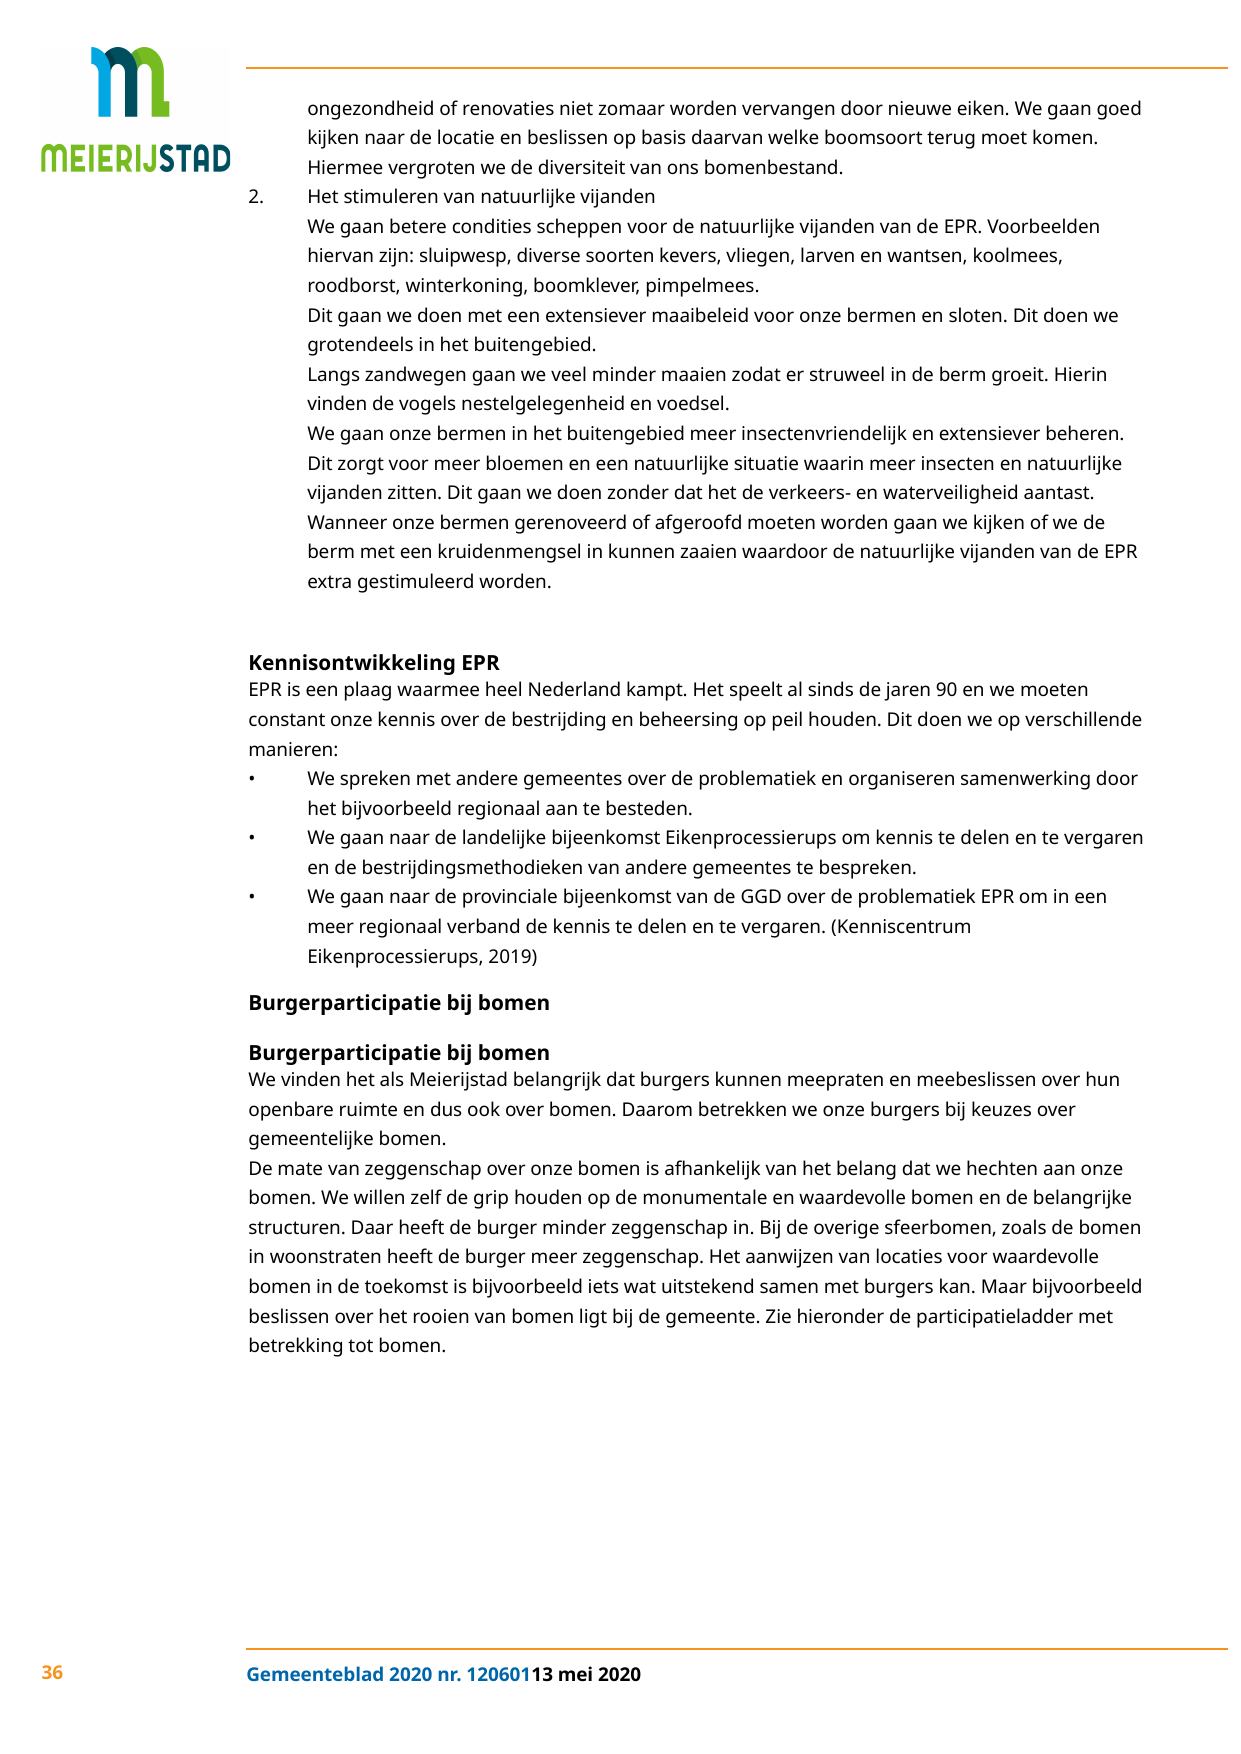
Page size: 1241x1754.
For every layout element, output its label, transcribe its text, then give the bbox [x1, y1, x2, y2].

text EPR is een plaag waarmee heel Nederland kampt. Het speelt al sinds de jaren 90 en we moeten constant onze kennis over de bestrijding en beheersing op peil houden. Dit doen we op verschillende manieren: [248, 677, 1152, 761]
list We gaan betere condities scheppen voor de natuurlijke vijanden van de EPR. Voorbeelden hiervan zijn: sluipwesp, diverse soorten kevers, vliegen, larven en wantsen, koolmees, roodborst, winterkoning, boomklever, pimpelmees. [248, 213, 1152, 298]
text We vinden het als Meierijstad belangrijk dat burgers kunnen meepraten en meebeslissen over hun openbare ruimte en dus ook over bomen. Daarom betrekken we onze burgers bij keuzes over gemeentelijke bomen. [248, 1066, 1152, 1151]
list Wanneer onze bermen gerenoveerd of afgeroofd moeten worden gaan we kijken of we de berm met een kruidenmengsel in kunnen zaaien waardoor de natuurlijke vijanden van de EPR extra gestimuleerd worden. [248, 509, 1152, 594]
text Burgerparticipatie bij bomen [248, 1038, 1152, 1066]
list We gaan naar de provinciale bijeenkomst van de GGD over de problematiek EPR om in een meer regionaal verband de kennis te delen en te vergaren. (Kenniscentrum Eikenprocessierups, 2019) [248, 884, 1152, 968]
text Kennisontwikkeling EPR [248, 648, 1152, 677]
list ongezondheid of renovaties niet zomaar worden vervangen door nieuwe eiken. We gaan goed kijken naar de locatie en beslissen op basis daarvan welke boomsoort terug moet komen. Hiermee vergroten we de diversiteit van ons bomenbestand. [248, 95, 1152, 180]
list Dit gaan we doen met een extensiever maaibeleid voor onze bermen en sloten. Dit doen we grotendeels in het buitengebied. [248, 302, 1152, 357]
text Burgerparticipatie bij bomen [248, 988, 1152, 1017]
picture [41, 47, 231, 172]
list Het stimuleren van natuurlijke vijanden [248, 183, 1152, 209]
list We spreken met andere gemeentes over de problematiek en organiseren samenwerking door het bijvoorbeeld regionaal aan te besteden. [248, 765, 1152, 821]
text De mate van zeggenschap over onze bomen is afhankelijk van het belang dat we hechten aan onze bomen. We willen zelf de grip houden op de monumentale en waardevolle bomen en de belangrijke structuren. Daar heeft de burger minder zeggenschap in. Bij de overige sfeerbomen, zoals de bomen in woonstraten heeft de burger meer zeggenschap. Het aanwijzen van locaties voor waardevolle bomen in de toekomst is bijvoorbeeld iets wat uitstekend samen met burgers kan. Maar bijvoorbeeld beslissen over het rooien van bomen ligt bij de gemeente. Zie hieronder de participatieladder met betrekking tot bomen. [248, 1155, 1152, 1358]
list We gaan onze bermen in het buitengebied meer insectenvriendelijk en extensiever beheren. Dit zorgt voor meer bloemen en een natuurlijke situatie waarin meer insecten en natuurlijke vijanden zitten. Dit gaan we doen zonder dat het de verkeers- en waterveiligheid aantast. [248, 420, 1152, 505]
list We gaan naar de landelijke bijeenkomst Eikenprocessierups om kennis te delen en te vergaren en de bestrijdingsmethodieken van andere gemeentes te bespreken. [248, 824, 1152, 880]
list Langs zandwegen gaan we veel minder maaien zodat er struweel in de berm groeit. Hierin vinden de vogels nestelgelegenheid en voedsel. [248, 361, 1152, 416]
